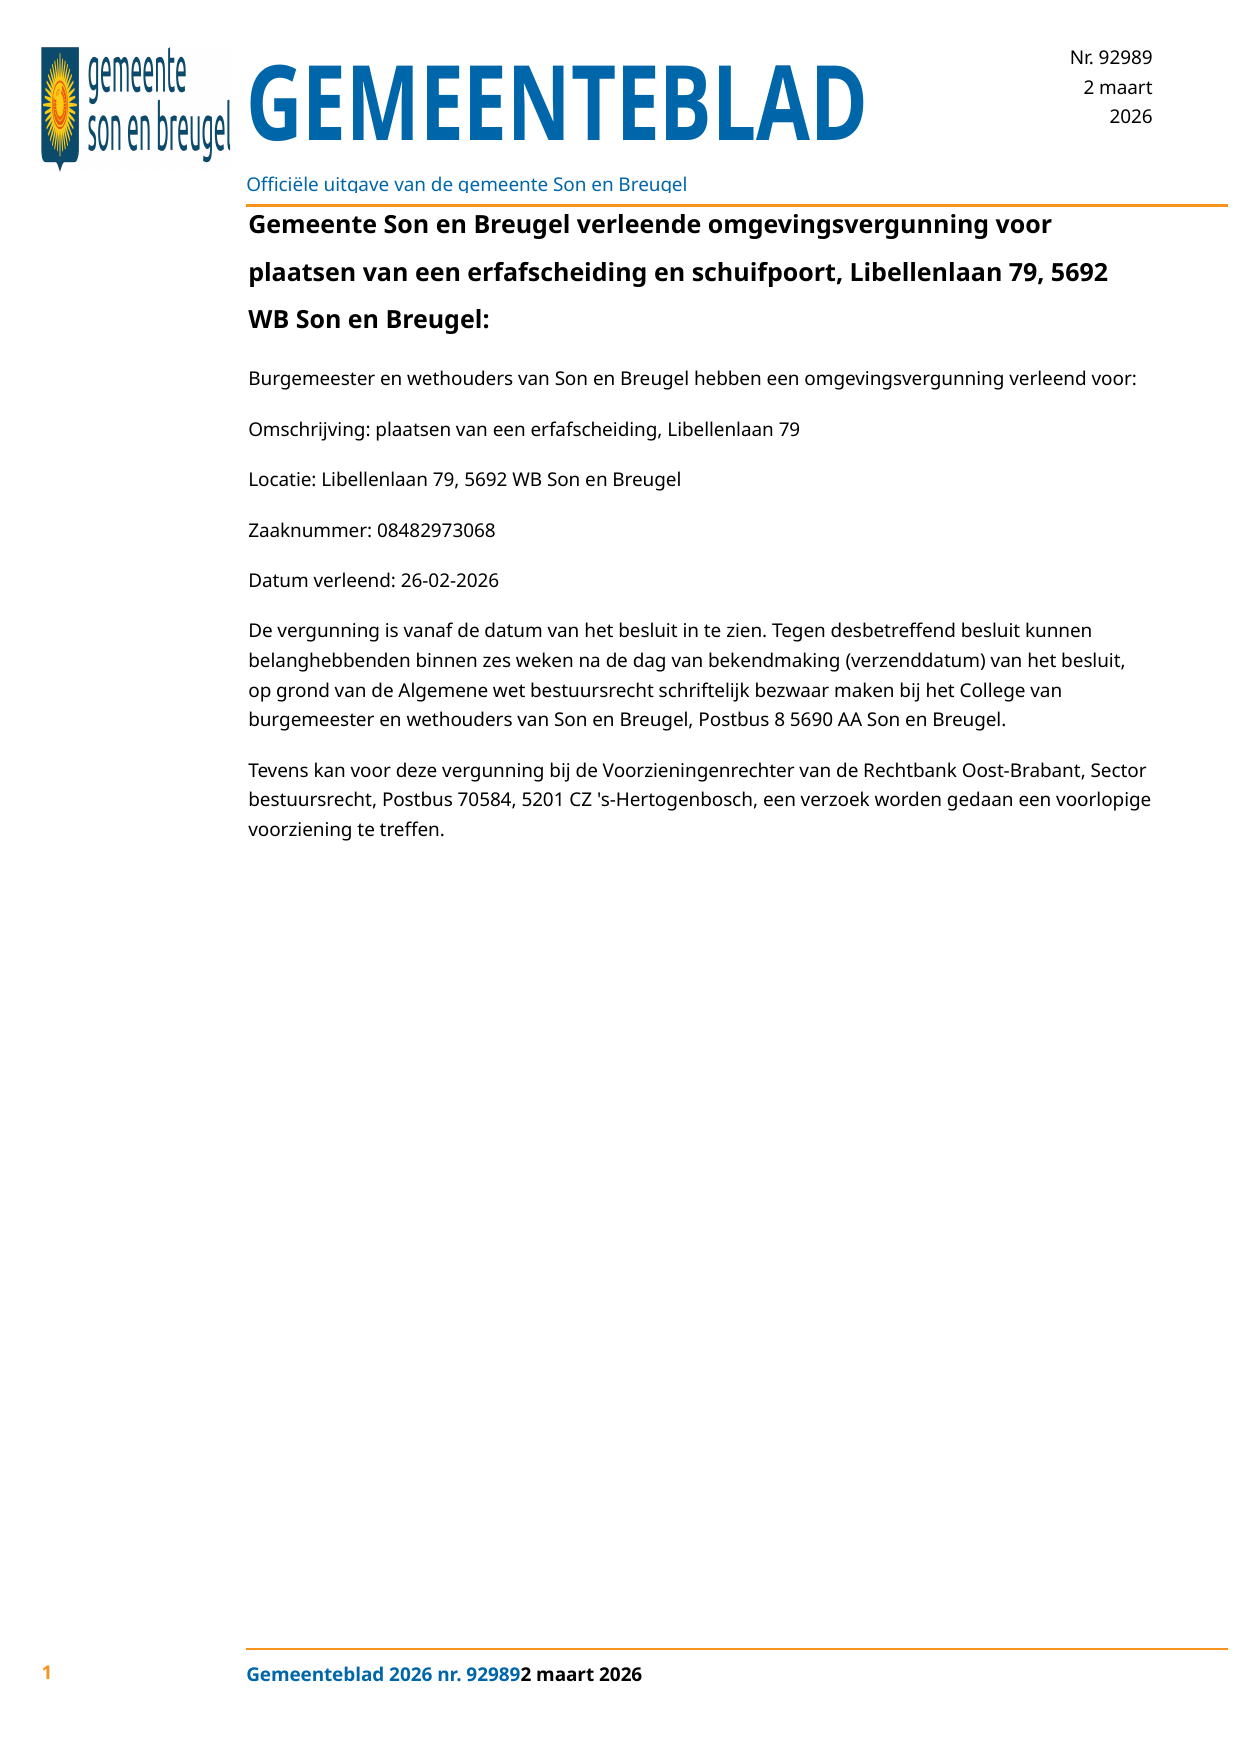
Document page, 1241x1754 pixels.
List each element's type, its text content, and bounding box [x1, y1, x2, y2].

text Omschrijving: plaatsen van een erfafscheiding, Libellenlaan 79 [248, 416, 1152, 442]
text Tevens kan voor deze vergunning bij de Voorzieningenrechter van de Rechtbank Oost-Brabant, Sector bestuursrecht, Postbus 70584, 5201 CZ 's-Hertogenbosch, een verzoek worden gedaan een voorlopige voorziening te treffen. [248, 757, 1152, 842]
text Datum verleend: 26-02-2026 [248, 567, 1152, 593]
picture [41, 47, 231, 172]
text De vergunning is vanaf de datum van het besluit in te zien. Tegen desbetreffend besluit kunnen belanghebbenden binnen zes weken na de dag van bekendmaking (verzenddatum) van het besluit, op grond van de Algemene wet bestuursrecht schriftelijk bezwaar maken bij het College van burgemeester en wethouders van Son en Breugel, Postbus 8 5690 AA Son en Breugel. [248, 618, 1152, 732]
text Locatie: Libellenlaan 79, 5692 WB Son en Breugel [248, 466, 1152, 492]
text Zaaknummer: 08482973068 [248, 517, 1152, 542]
text Burgemeester en wethouders van Son en Breugel hebben een omgevingsvergunning verleend voor: [248, 366, 1152, 391]
text Gemeente Son en Breugel verleende omgevingsvergunning voor plaatsen van een erfafscheiding en schuifpoort, Libellenlaan 79, 5692 WB Son en Breugel: [248, 207, 1152, 336]
